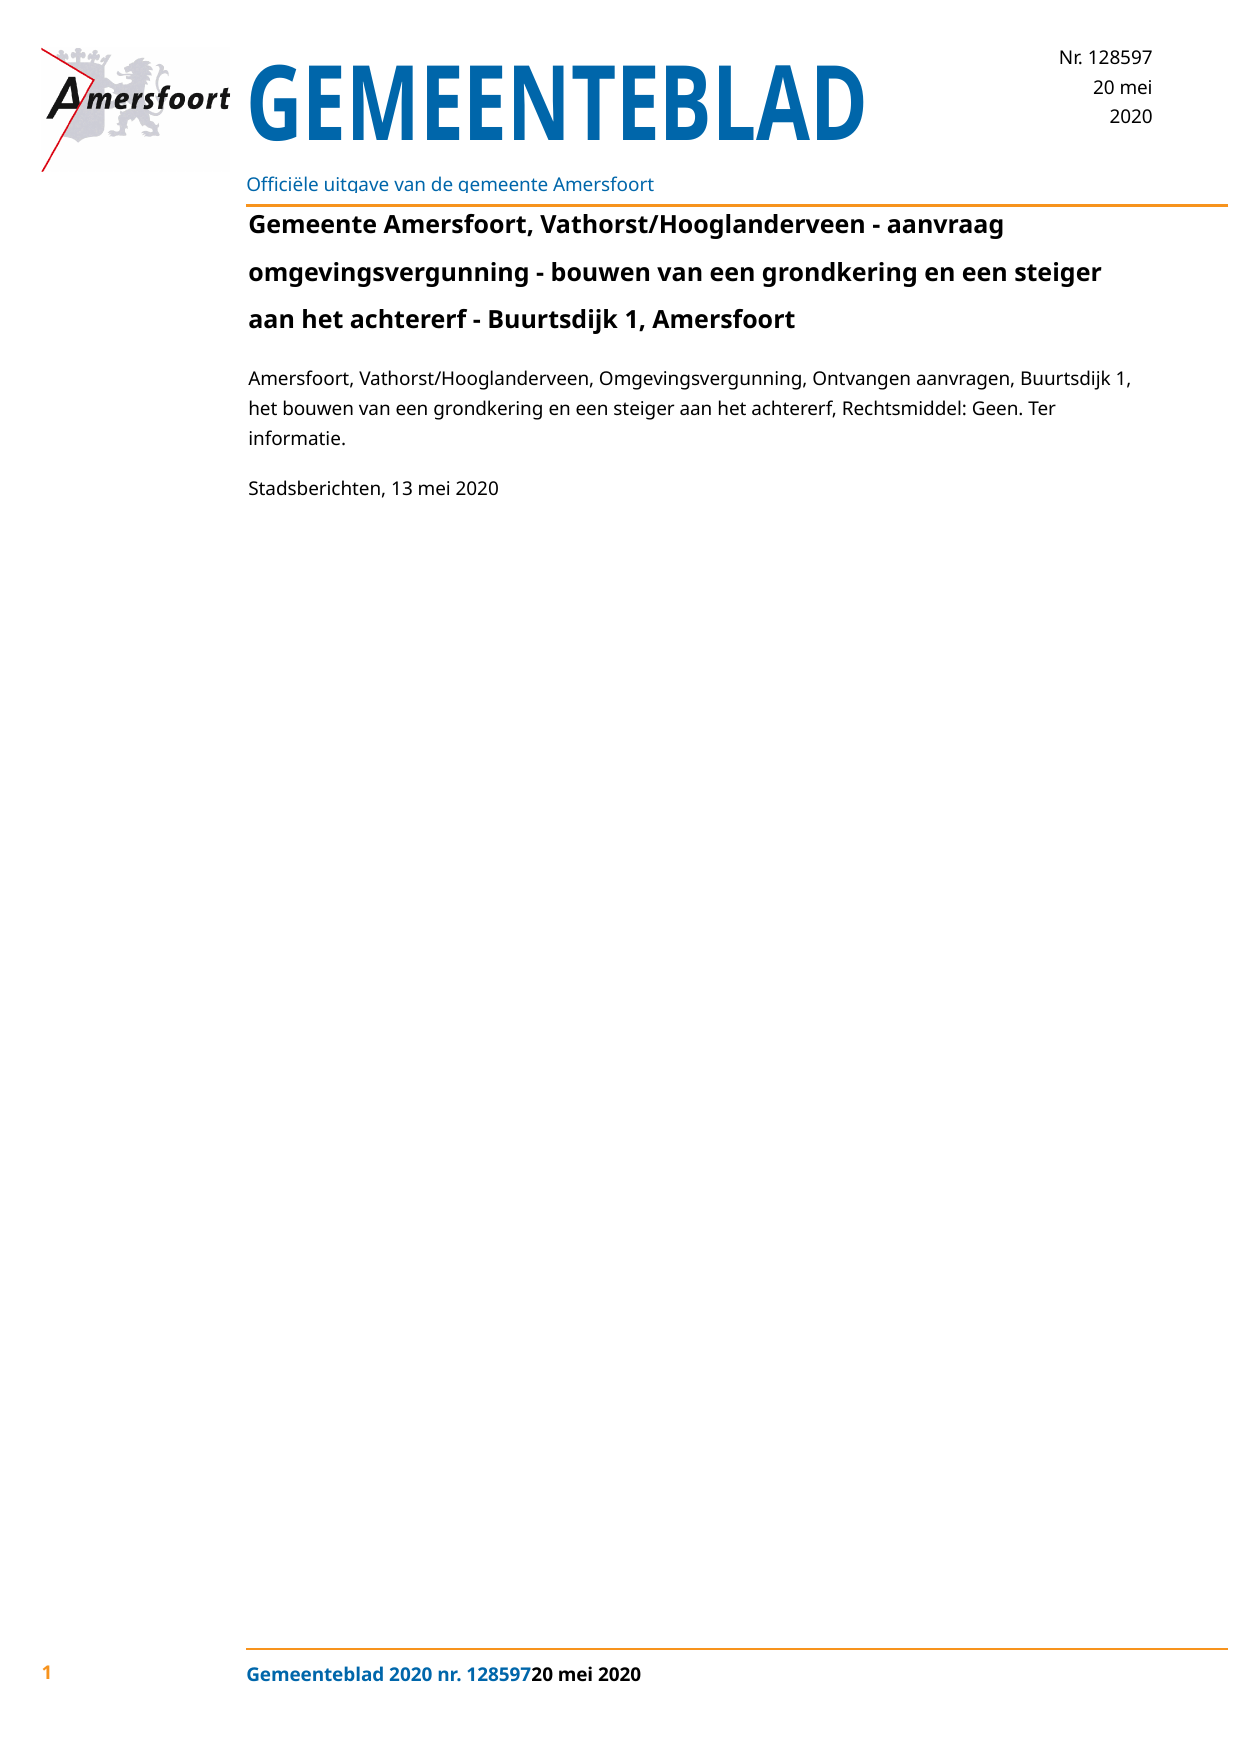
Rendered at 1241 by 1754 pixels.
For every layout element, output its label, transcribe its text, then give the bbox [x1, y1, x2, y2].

text Stadsberichten, 13 mei 2020 [248, 475, 1152, 501]
text Gemeente Amersfoort, Vathorst/Hooglanderveen - aanvraag omgevingsvergunning - bouwen van een grondkering en een steiger aan het achtererf - Buurtsdijk 1, Amersfoort [248, 207, 1152, 336]
text Amersfoort, Vathorst/Hooglanderveen, Omgevingsvergunning, Ontvangen aanvragen, Buurtsdijk 1, het bouwen van een grondkering en een steiger aan het achtererf, Rechtsmiddel: Geen. Ter informatie. [248, 366, 1152, 450]
picture [41, 47, 231, 172]
